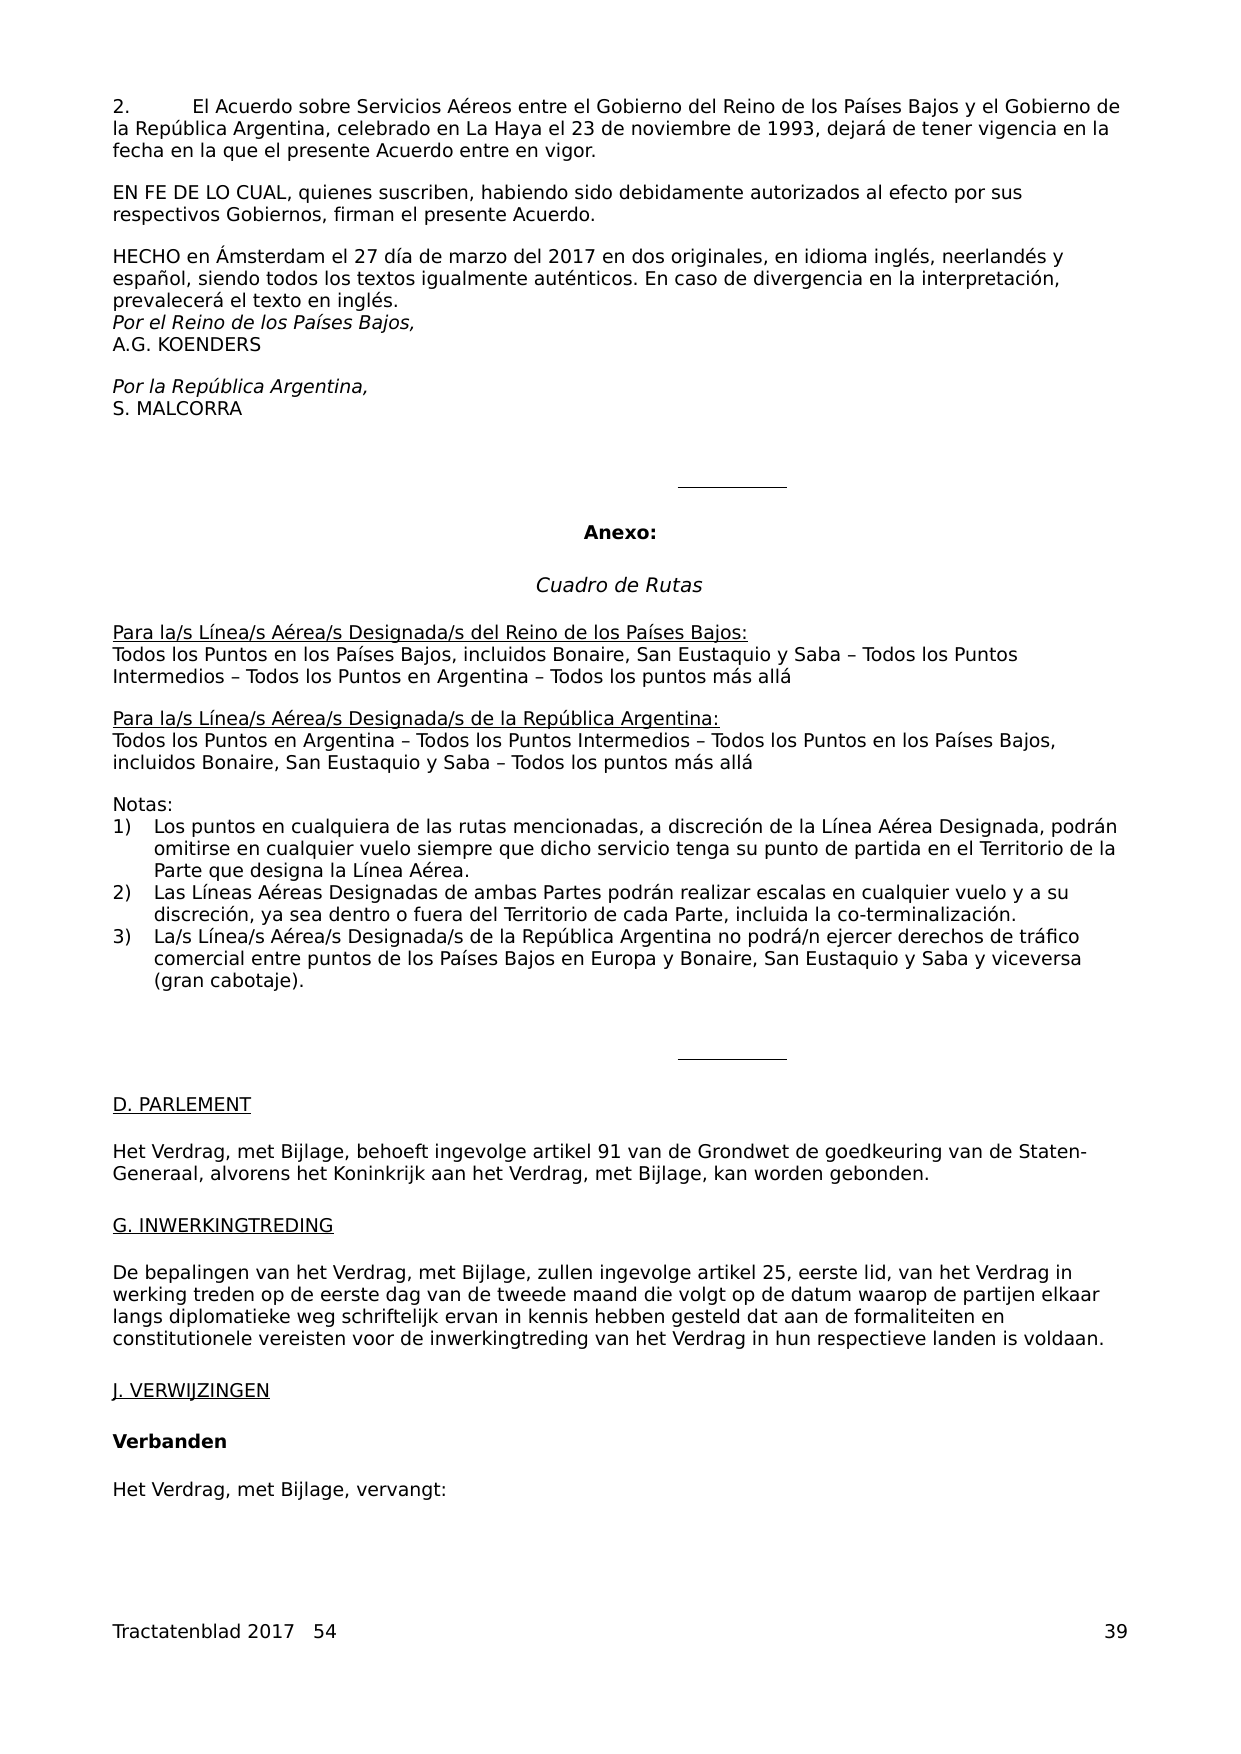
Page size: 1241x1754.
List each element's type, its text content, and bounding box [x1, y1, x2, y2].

text Por el Reino de los Países Bajos, A.G. KOENDERS [112, 312, 1128, 356]
subtitle G. INWERKINGTREDING [112, 1214, 1128, 1237]
text EN FE DE LO CUAL, quienes suscriben, habiendo sido debidamente autorizados al efecto por sus respectivos Gobiernos, firman el presente Acuerdo. [112, 182, 1128, 226]
subtitle Anexo: [112, 522, 1128, 544]
subtitle J. VERWIJZINGEN [112, 1379, 1128, 1401]
text Todos los Puntos en Argentina – Todos los Puntos Intermedios – Todos los Puntos en los Países Bajos, incluidos Bonaire, San Eustaquio y Saba – Todos los puntos más allá [112, 730, 1128, 774]
text Het Verdrag, met Bijlage, vervangt: [112, 1478, 1128, 1500]
text 2) Las Líneas Aéreas Designadas de ambas Partes podrán realizar escalas en cualquier vuelo y a su discreción, ya sea dentro o fuera del Territorio de cada Parte, incluida la co-terminalización. [112, 882, 1128, 926]
text 2. El Acuerdo sobre Servicios Aéreos entre el Gobierno del Reino de los Países Bajos y el Gobierno de la República Argentina, celebrado en La Haya el 23 de noviembre de 1993, dejará de tener vigencia en la fecha en la que el presente Acuerdo entre en vigor. [112, 96, 1128, 162]
text Por la República Argentina, S. MALCORRA [112, 376, 1128, 420]
subtitle Verbanden [112, 1431, 1128, 1453]
text Het Verdrag, met Bijlage, behoeft ingevolge artikel 91 van de Grondwet de goedkeuring van de Staten-Generaal, alvorens het Koninkrijk aan het Verdrag, met Bijlage, kan worden gebonden. [112, 1141, 1128, 1184]
text Para la/s Línea/s Aérea/s Designada/s del Reino de los Países Bajos: [112, 622, 1128, 644]
text 1) Los puntos en cualquiera de las rutas mencionadas, a discreción de la Línea Aérea Designada, podrán omitirse en cualquier vuelo siempre que dicho servicio tenga su punto de partida en el Territorio de la Parte que designa la Línea Aérea. [112, 816, 1128, 882]
text De bepalingen van het Verdrag, met Bijlage, zullen ingevolge artikel 25, eerste lid, van het Verdrag in werking treden op de eerste dag van de tweede maand die volgt op de datum waarop de partijen elkaar langs diplomatieke weg schriftelijk ervan in kennis hebben gesteld dat aan de formaliteiten en constitutionele vereisten voor de inwerkingtreding van het Verdrag in hun respectieve landen is voldaan. [112, 1262, 1128, 1349]
text Notas: [112, 794, 1128, 816]
text Para la/s Línea/s Aérea/s Designada/s de la República Argentina: [112, 708, 1128, 730]
text Todos los Puntos en los Países Bajos, incluidos Bonaire, San Eustaquio y Saba – Todos los Puntos Intermedios – Todos los Puntos en Argentina – Todos los puntos más allá [112, 644, 1128, 688]
subtitle D. PARLEMENT [112, 1094, 1128, 1116]
text 3) La/s Línea/s Aérea/s Designada/s de la República Argentina no podrá/n ejercer derechos de tráfico comercial entre puntos de los Países Bajos en Europa y Bonaire, San Eustaquio y Saba y viceversa (gran cabotaje). [112, 926, 1128, 992]
text HECHO en Ámsterdam el 27 día de marzo del 2017 en dos originales, en idioma inglés, neerlandés y español, siendo todos los textos igualmente auténticos. En caso de divergencia en la interpretación, prevalecerá el texto en inglés. [112, 246, 1128, 312]
subtitle Cuadro de Rutas [112, 574, 1128, 597]
